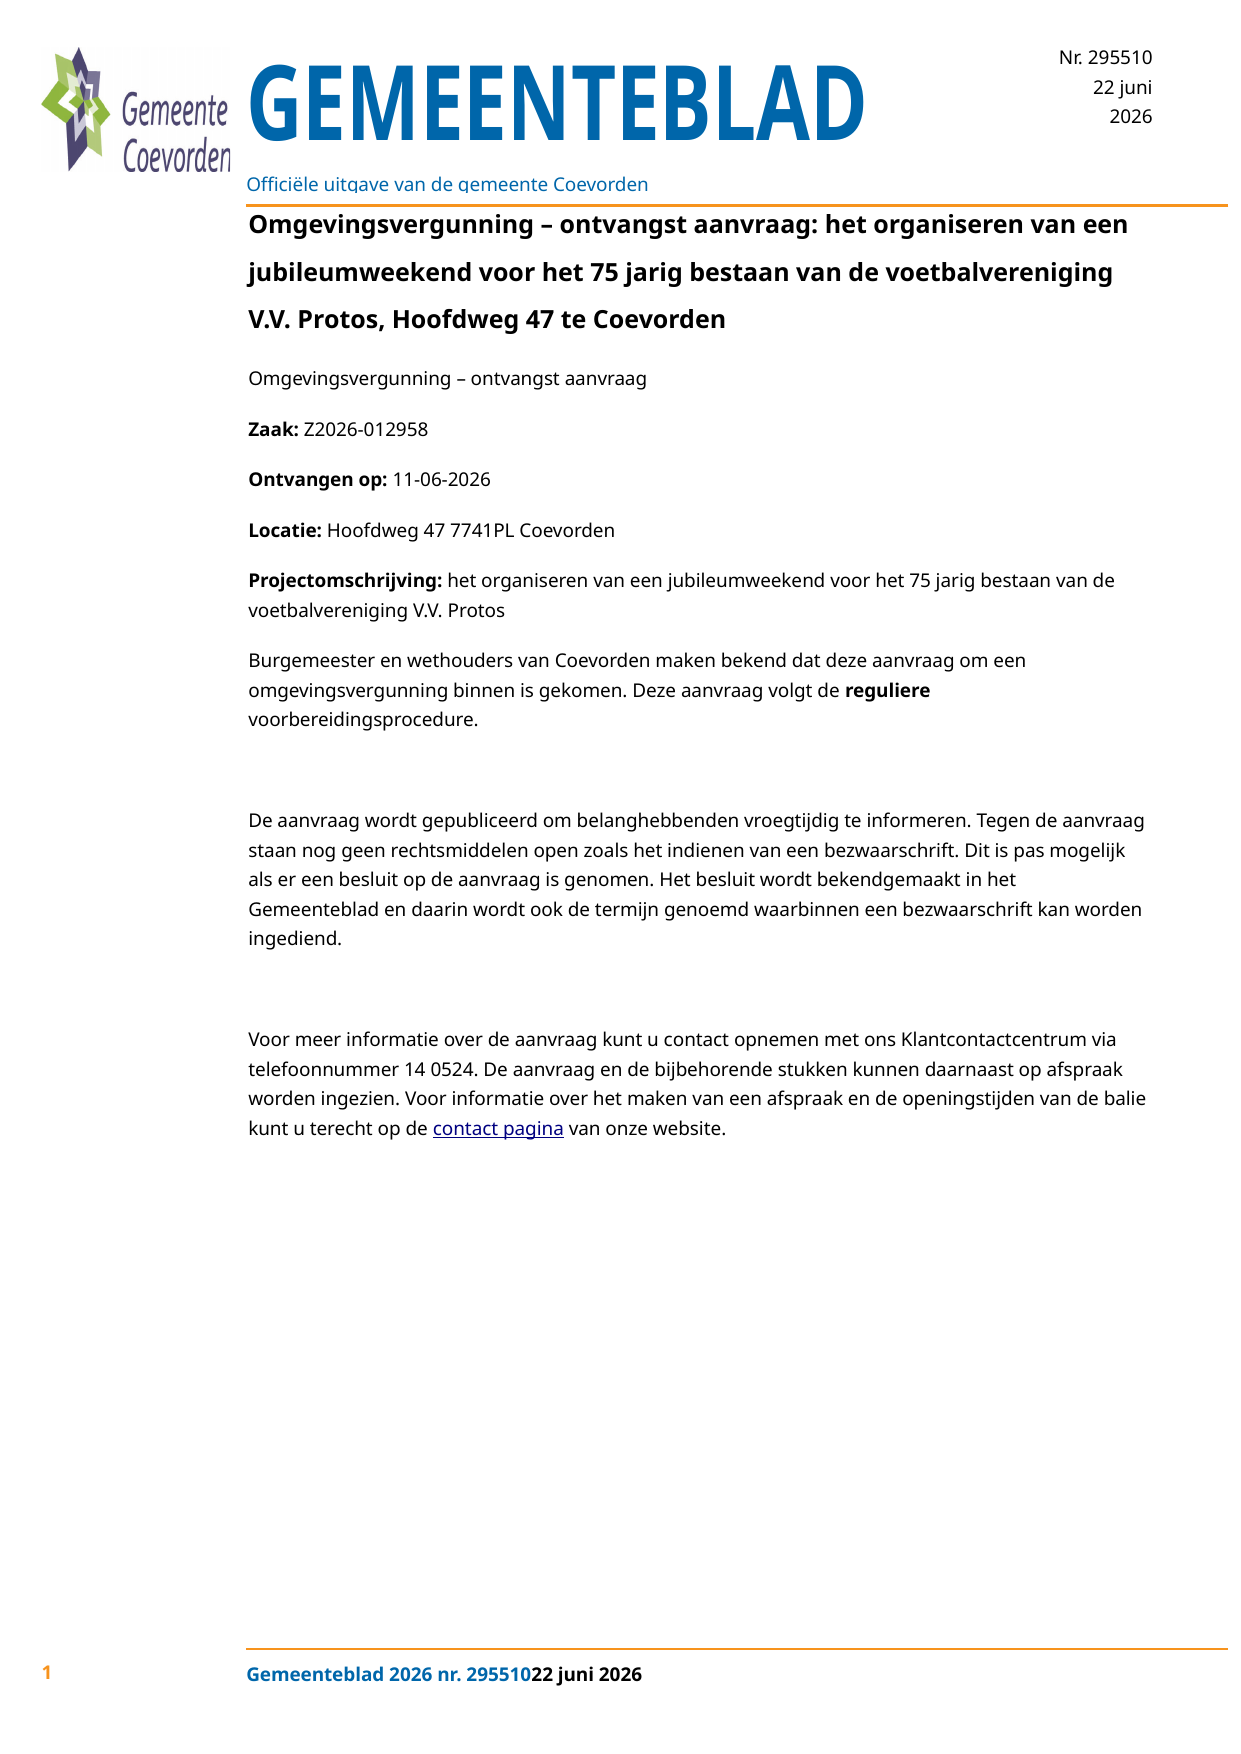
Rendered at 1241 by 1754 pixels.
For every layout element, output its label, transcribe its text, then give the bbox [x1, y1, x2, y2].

text Ontvangen op: 11-06-2026 [248, 466, 1152, 492]
text De aanvraag wordt gepubliceerd om belanghebbenden vroegtijdig te informeren. Tegen de aanvraag staan nog geen rechtsmiddelen open zoals het indienen van een bezwaarschrift. Dit is pas mogelijk als er een besluit op de aanvraag is genomen. Het besluit wordt bekendgemaakt in het Gemeenteblad en daarin wordt ook de termijn genoemd waarbinnen een bezwaarschrift kan worden ingediend. [248, 807, 1152, 951]
text Burgemeester en wethouders van Coevorden maken bekend dat deze aanvraag om een omgevingsvergunning binnen is gekomen. Deze aanvraag volgt de reguliere voorbereidingsprocedure. [248, 647, 1152, 732]
picture [41, 47, 231, 172]
text Voor meer informatie over de aanvraag kunt u contact opnemen met ons Klantcontactcentrum via telefoonnummer 14 0524. De aanvraag en de bijbehorende stukken kunnen daarnaast op afspraak worden ingezien. Voor informatie over het maken van een afspraak en de openingstijden van de balie kunt u terecht op de contact pagina van onze website. [248, 1026, 1152, 1141]
text Locatie: Hoofdweg 47 7741PL Coevorden [248, 517, 1152, 542]
text Projectomschrijving: het organiseren van een jubileumweekend voor het 75 jarig bestaan van de voetbalvereniging V.V. Protos [248, 567, 1152, 622]
text Omgevingsvergunning – ontvangst aanvraag: het organiseren van een jubileumweekend voor het 75 jarig bestaan van de voetbalvereniging V.V. Protos, Hoofdweg 47 te Coevorden [248, 207, 1152, 336]
text Omgevingsvergunning – ontvangst aanvraag [248, 366, 1152, 391]
text Zaak: Z2026-012958 [248, 416, 1152, 442]
